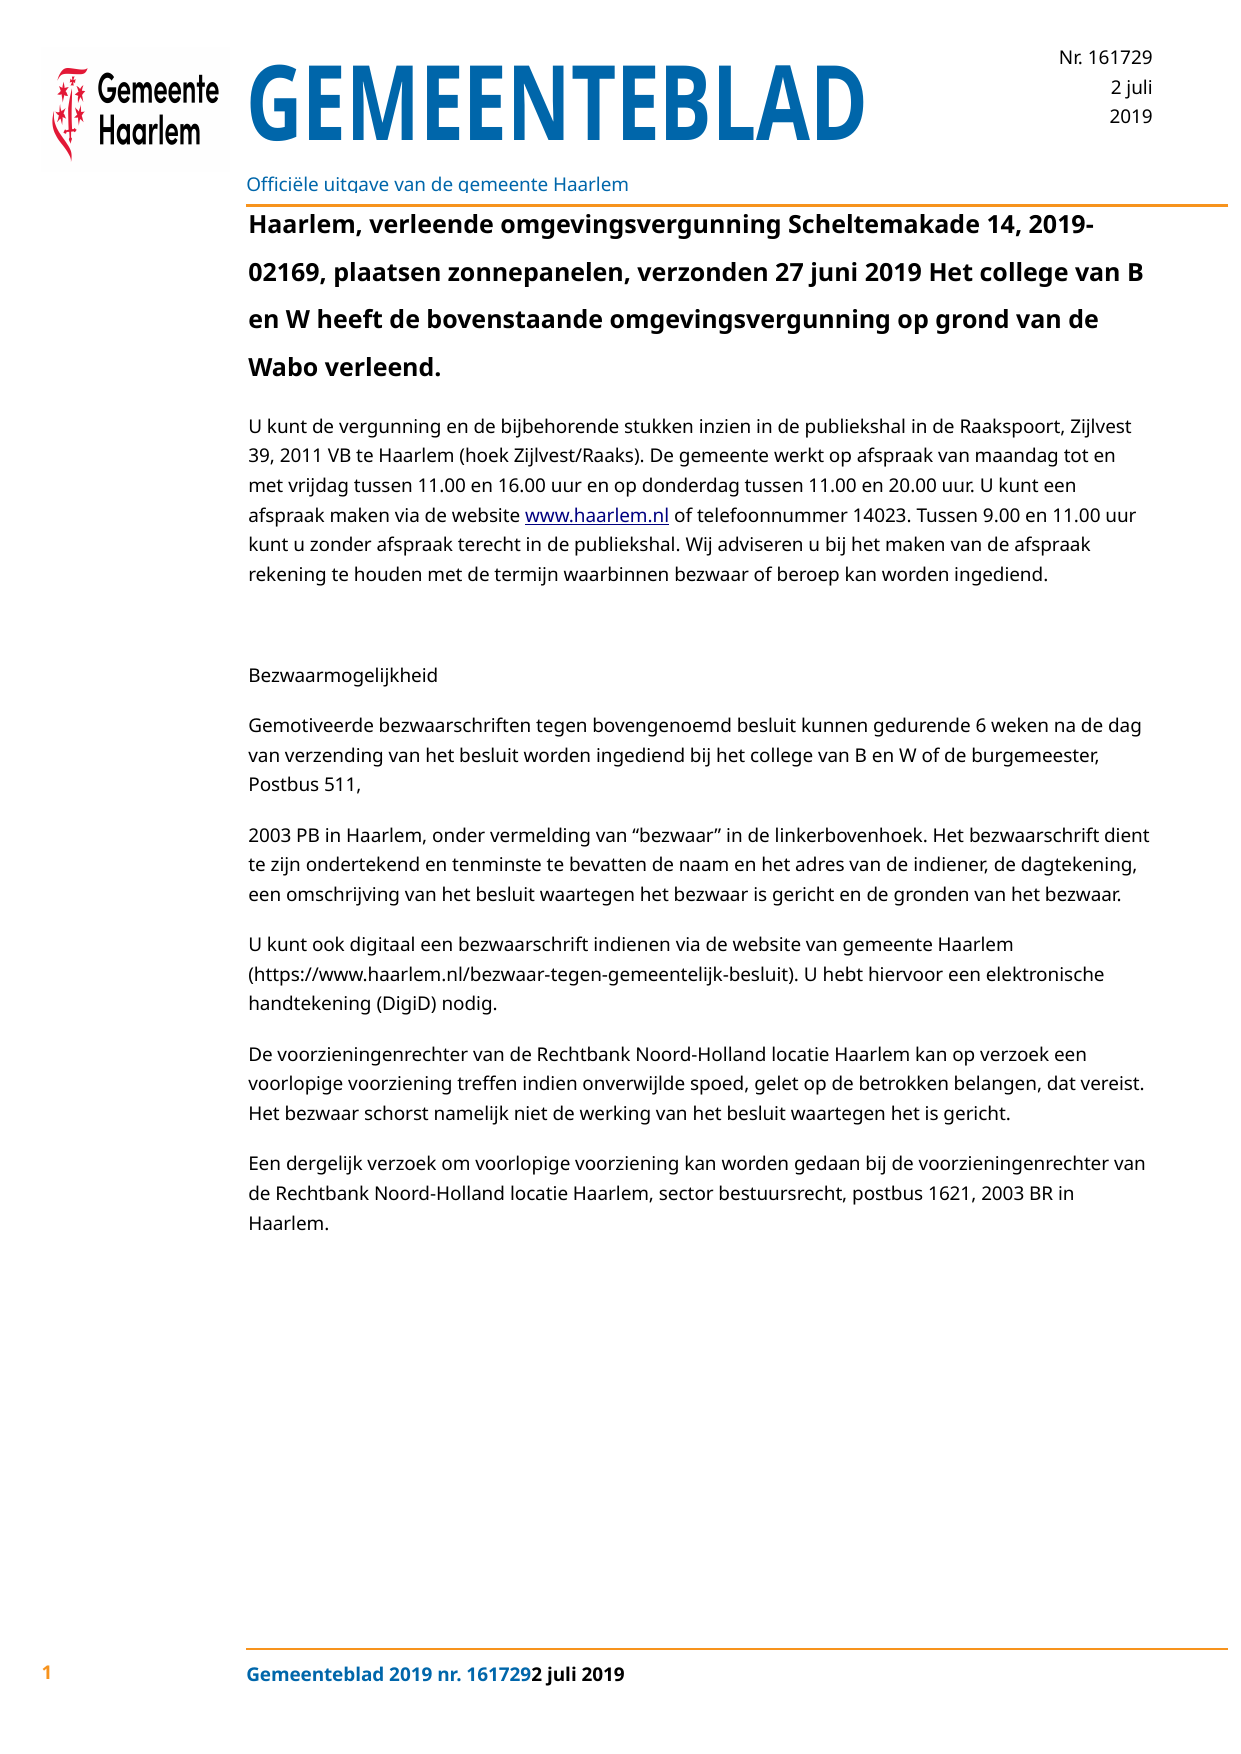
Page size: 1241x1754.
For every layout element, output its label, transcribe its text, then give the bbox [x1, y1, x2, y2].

text Haarlem, verleende omgevingsvergunning Scheltemakade 14, 2019-02169, plaatsen zonnepanelen, verzonden 27 juni 2019 Het college van B en W heeft de bovenstaande omgevingsvergunning op grond van de Wabo verleend. [248, 207, 1152, 384]
picture [41, 47, 231, 172]
text Bezwaarmogelijkheid [248, 662, 1152, 688]
text Een dergelijk verzoek om voorlopige voorziening kan worden gedaan bij de voorzieningenrechter van de Rechtbank Noord-Holland locatie Haarlem, sector bestuursrecht, postbus 1621, 2003 BR in Haarlem. [248, 1151, 1152, 1236]
text U kunt de vergunning en de bijbehorende stukken inzien in de publiekshal in de Raakspoort, Zijlvest 39, 2011 VB te Haarlem (hoek Zijlvest/Raaks). De gemeente werkt op afspraak van maandag tot en met vrijdag tussen 11.00 en 16.00 uur en op donderdag tussen 11.00 en 20.00 uur. U kunt een afspraak maken via de website www.haarlem.nl of telefoonnummer 14023. Tussen 9.00 en 11.00 uur kunt u zonder afspraak terecht in de publiekshal. Wij adviseren u bij het maken van de afspraak rekening te houden met de termijn waarbinnen bezwaar of beroep kan worden ingediend. [248, 413, 1152, 587]
text De voorzieningenrechter van de Rechtbank Noord-Holland locatie Haarlem kan op verzoek een voorlopige voorziening treffen indien onverwijlde spoed, gelet op de betrokken belangen, dat vereist. Het bezwaar schorst namelijk niet de werking van het besluit waartegen het is gericht. [248, 1041, 1152, 1126]
text 2003 PB in Haarlem, onder vermelding van “bezwaar” in de linkerbovenhoek. Het bezwaarschrift dient te zijn ondertekend en tenminste te bevatten de naam en het adres van de indiener, de dagtekening, een omschrijving van het besluit waartegen het bezwaar is gericht en de gronden van het bezwaar. [248, 822, 1152, 907]
text U kunt ook digitaal een bezwaarschrift indienen via de website van gemeente Haarlem (https://www.haarlem.nl/bezwaar-tegen-gemeentelijk-besluit). U hebt hiervoor een elektronische handtekening (DigiD) nodig. [248, 931, 1152, 1016]
text Gemotiveerde bezwaarschriften tegen bovengenoemd besluit kunnen gedurende 6 weken na de dag van verzending van het besluit worden ingediend bij het college van B en W of de burgemeester, Postbus 511, [248, 712, 1152, 797]
